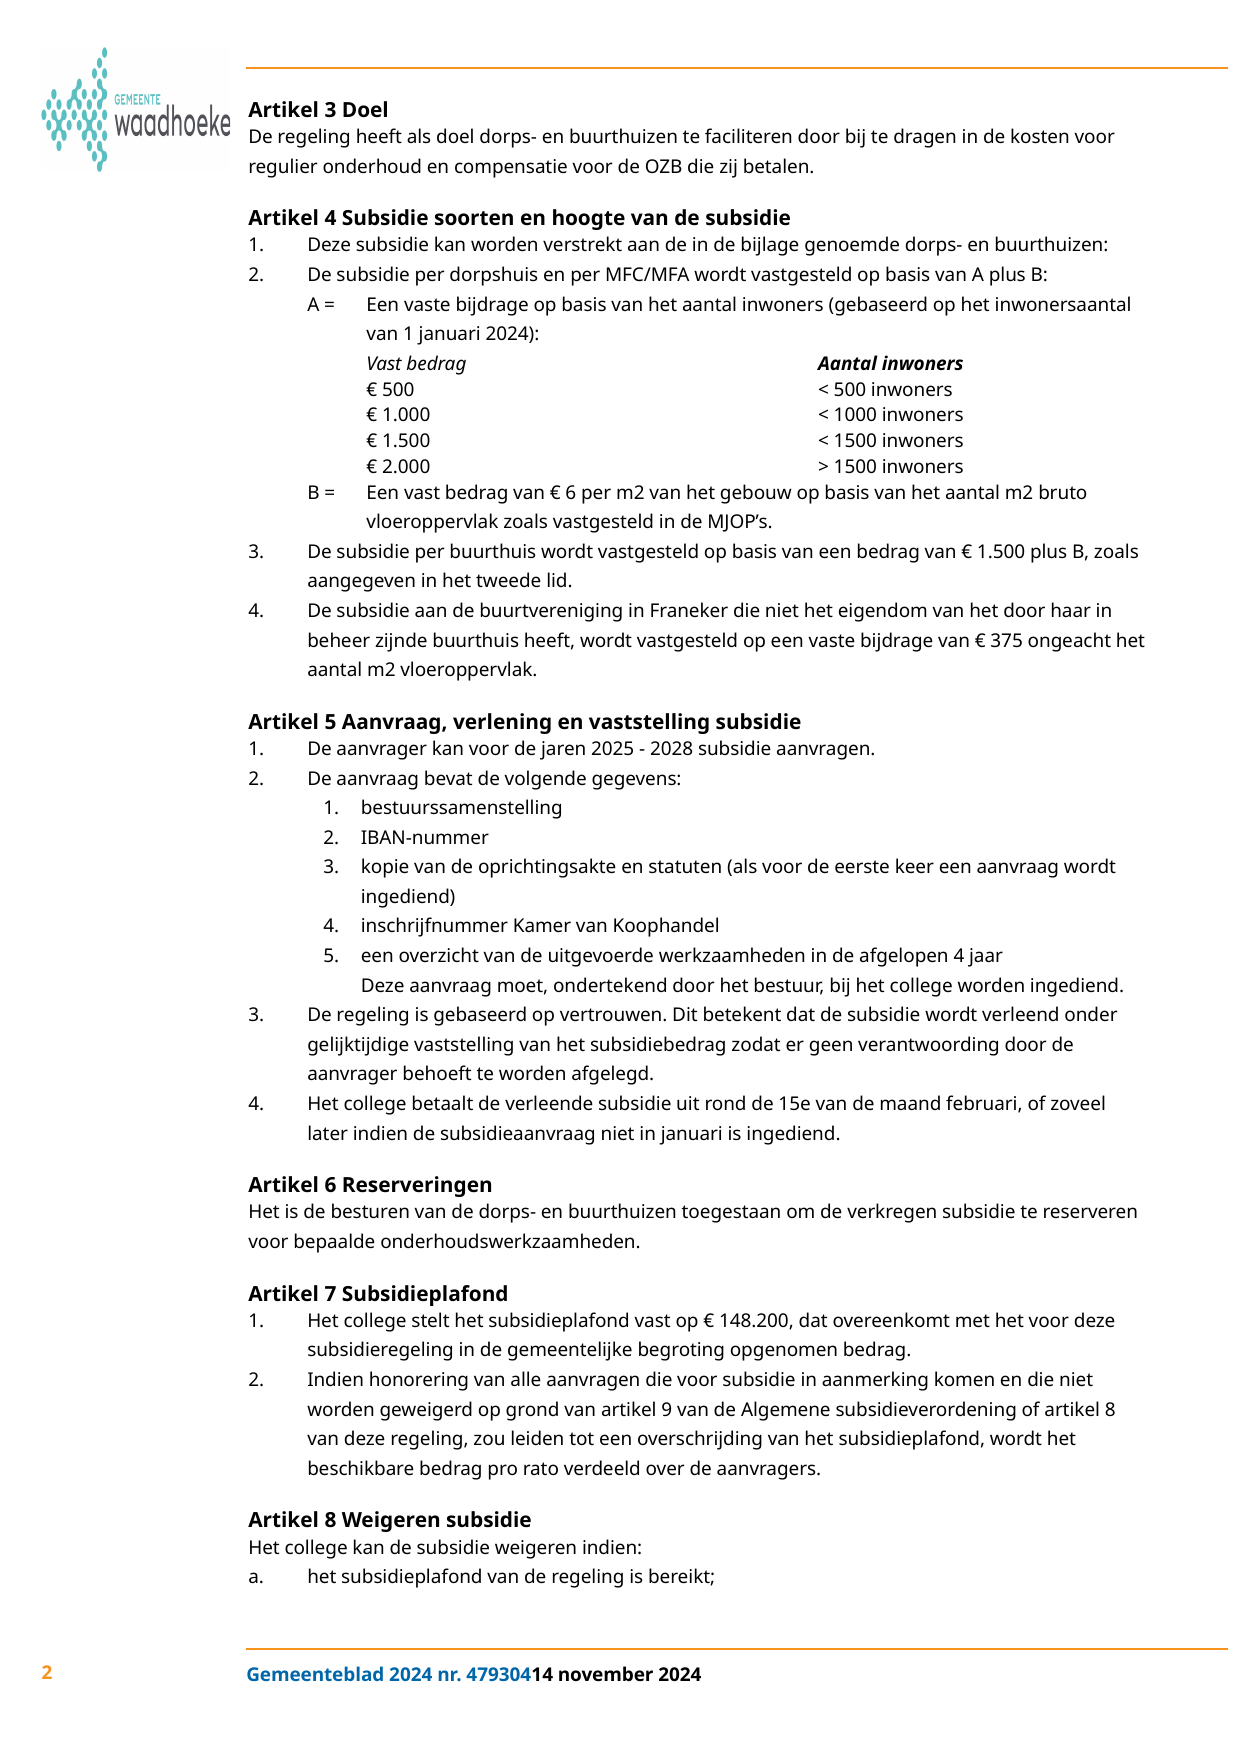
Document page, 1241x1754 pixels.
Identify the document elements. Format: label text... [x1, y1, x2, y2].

list De subsidie aan de buurtvereniging in Franeker die niet het eigendom van het door haar in beheer zijnde buurthuis heeft, wordt vastgesteld op een vaste bijdrage van € 375 ongeacht het aantal m2 vloeroppervlak. [248, 597, 1152, 682]
picture [41, 47, 231, 172]
text De regeling heeft als doel dorps- en buurthuizen te faciliteren door bij te dragen in de kosten voor regulier onderhoud en compensatie voor de OZB die zij betalen. [248, 123, 1152, 178]
list Indien honorering van alle aanvragen die voor subsidie in aanmerking komen en die niet worden geweigerd op grond van artikel 9 van de Algemene subsidieverordening of artikel 8 van deze regeling, zou leiden tot een overschrijding van het subsidieplafond, wordt het beschikbare bedrag pro rato verdeeld over de aanvragers. [248, 1366, 1152, 1481]
text Het college kan de subsidie weigeren indien: [248, 1534, 1152, 1559]
text Artikel 3 Doel [248, 95, 1152, 123]
table_cell € 500 [366, 376, 818, 402]
list Het college stelt het subsidieplafond vast op € 148.200, dat overeenkomt met het voor deze subsidieregeling in de gemeentelijke begroting opgenomen bedrag. [248, 1307, 1152, 1362]
list Deze subsidie kan worden verstrekt aan de in de bijlage genoemde dorps- en buurthuizen: [248, 232, 1152, 257]
table_cell > 1500 inwoners [818, 453, 1240, 479]
list De subsidie per buurthuis wordt vastgesteld op basis van een bedrag van € 1.500 plus B, zoals aangegeven in het tweede lid. [248, 538, 1152, 593]
list IBAN-nummer [323, 824, 1152, 850]
list Het college betaalt de verleende subsidie uit rond de 15e van de maand februari, of zoveel later indien de subsidieaanvraag niet in januari is ingediend. [248, 1090, 1152, 1146]
list kopie van de oprichtingsakte en statuten (als voor de eerste keer een aanvraag wordt ingediend) [323, 853, 1152, 909]
text Het is de besturen van de dorps- en buurthuizen toegestaan om de verkregen subsidie te reserveren voor bepaalde onderhoudswerkzaamheden. [248, 1199, 1152, 1254]
list De regeling is gebaseerd op vertrouwen. Dit betekent dat de subsidie wordt verleend onder gelijktijdige vaststelling van het subsidiebedrag zodat er geen verantwoording door de aanvrager behoeft te worden afgelegd. [248, 1001, 1152, 1086]
table_cell < 1500 inwoners [818, 427, 1240, 453]
table_cell € 1.500 [366, 427, 818, 453]
list een overzicht van de uitgevoerde werkzaamheden in de afgelopen 4 jaar [323, 942, 1152, 968]
text Artikel 7 Subsidieplafond [248, 1279, 1152, 1307]
list Een vast bedrag van € 6 per m2 van het gebouw op basis van het aantal m2 bruto vloeroppervlak zoals vastgesteld in de MJOP’s. [307, 479, 1152, 534]
list bestuurssamenstelling [323, 794, 1152, 820]
list De aanvrager kan voor de jaren 2025 - 2028 subsidie aanvragen. [248, 735, 1152, 761]
table_cell € 1.000 [366, 402, 818, 427]
table_header Aantal inwoners [818, 350, 1240, 376]
text Artikel 6 Reserveringen [248, 1170, 1152, 1199]
text Artikel 8 Weigeren subsidie [248, 1505, 1152, 1534]
table_cell < 500 inwoners [818, 376, 1240, 402]
list inschrijfnummer Kamer van Koophandel [323, 913, 1152, 938]
table_cell € 2.000 [366, 453, 818, 479]
list De subsidie per dorpshuis en per MFC/MFA wordt vastgesteld op basis van A plus B: [248, 261, 1152, 287]
text Artikel 4 Subsidie soorten en hoogte van de subsidie [248, 203, 1152, 232]
text Artikel 5 Aanvraag, verlening en vaststelling subsidie [248, 707, 1152, 735]
list het subsidieplafond van de regeling is bereikt; [248, 1563, 1152, 1589]
list Deze aanvraag moet, ondertekend door het bestuur, bij het college worden ingediend. [323, 972, 1152, 998]
table_header Vast bedrag [366, 350, 818, 376]
table_cell < 1000 inwoners [818, 402, 1240, 427]
list De aanvraag bevat de volgende gegevens: [248, 765, 1152, 791]
list Een vaste bijdrage op basis van het aantal inwoners (gebaseerd op het inwonersaantal van 1 januari 2024): [307, 291, 1152, 346]
